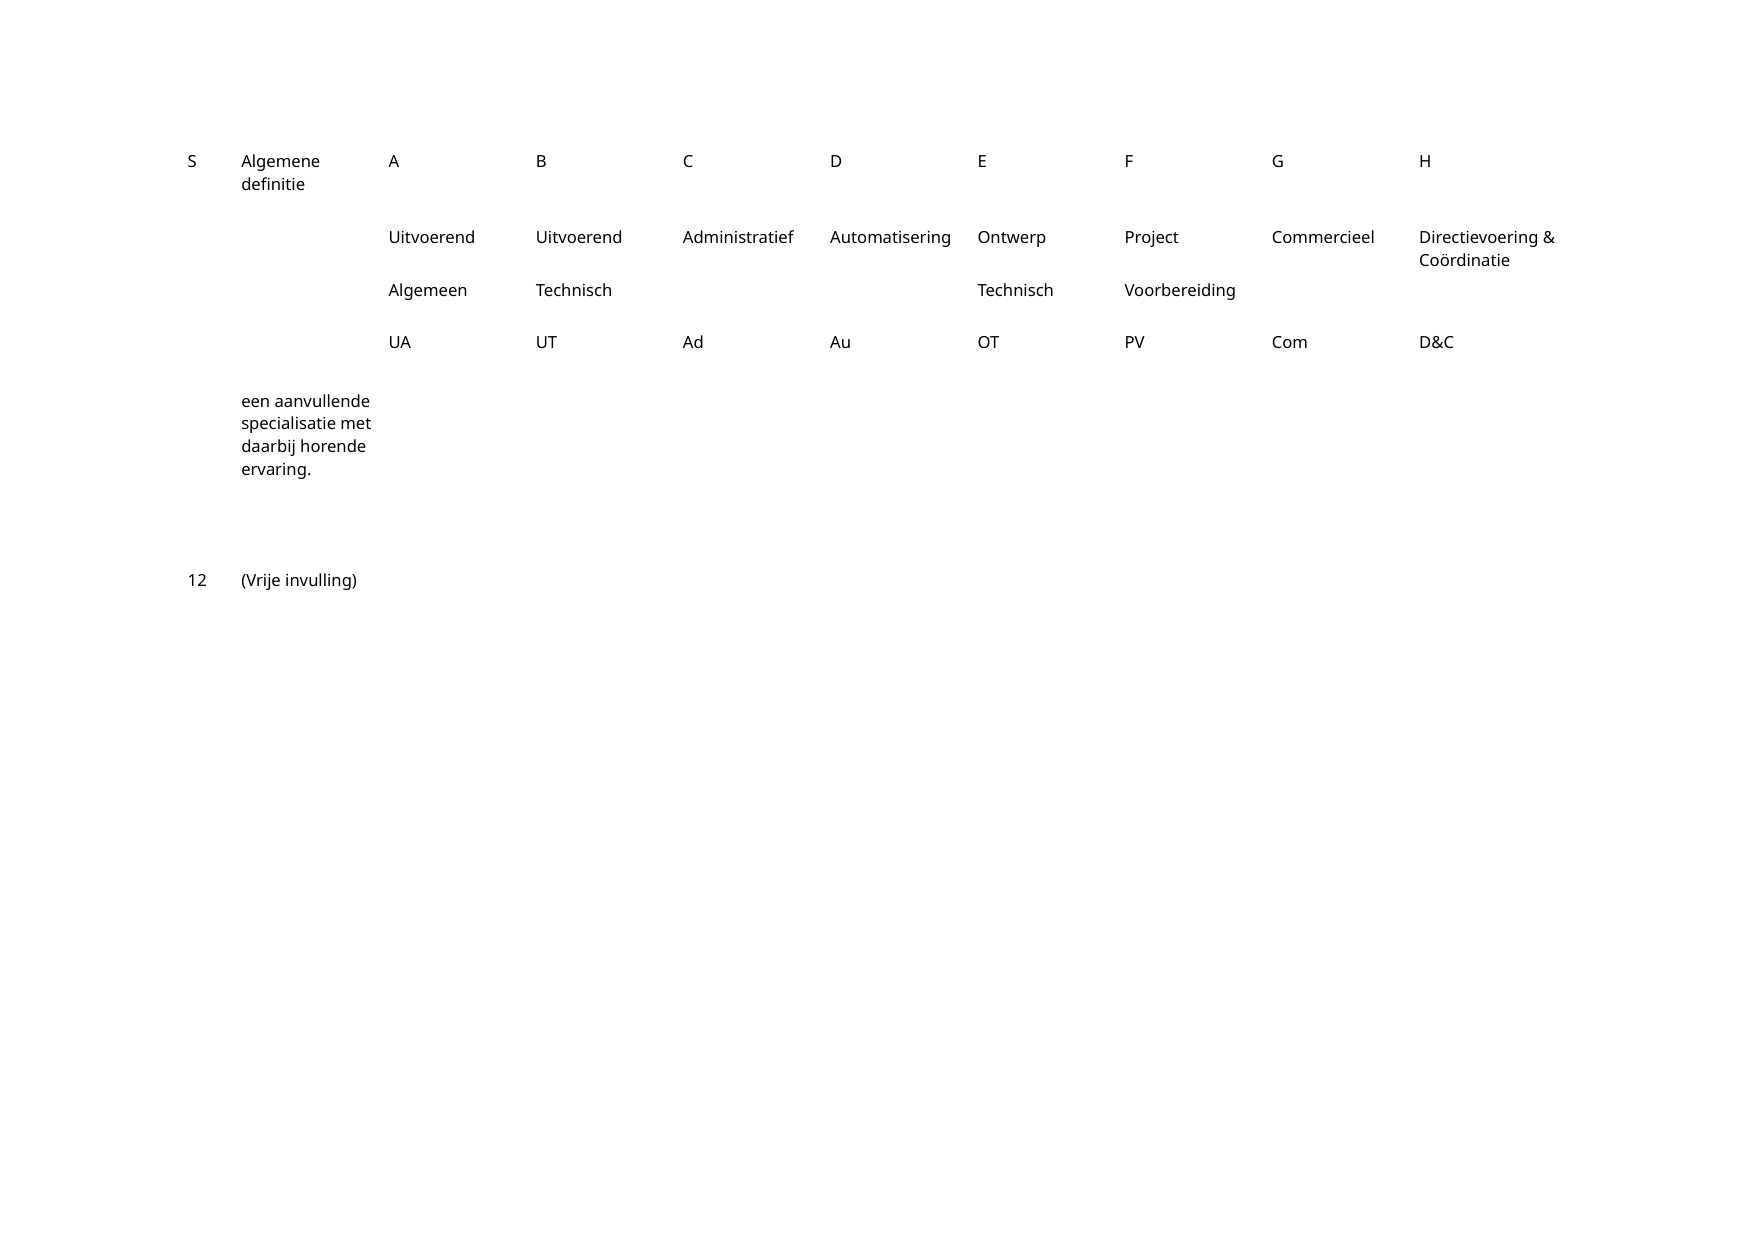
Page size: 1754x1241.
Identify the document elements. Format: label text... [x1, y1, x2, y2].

table_cell [1419, 389, 1566, 510]
table_cell [977, 510, 1124, 568]
table_cell [388, 569, 536, 627]
table_cell [683, 510, 830, 568]
table_cell [1124, 510, 1272, 568]
table_header A [388, 150, 536, 225]
table_cell [1272, 569, 1419, 627]
table_cell [977, 569, 1124, 627]
table_cell [830, 389, 977, 510]
table_cell Uitvoerend Algemeen [388, 225, 536, 331]
table_cell [683, 389, 830, 510]
table_cell (Vrije invulling) [241, 569, 388, 627]
table_cell [683, 569, 830, 627]
table_header E [977, 150, 1124, 225]
table_cell PV [1124, 331, 1272, 389]
table_cell Au [830, 331, 977, 389]
table_cell [1124, 569, 1272, 627]
table_header C [683, 150, 830, 225]
table_cell [241, 331, 388, 389]
table_cell Ad [683, 331, 830, 389]
table_cell [830, 510, 977, 568]
table_cell Directievoering & Coördinatie [1419, 225, 1566, 331]
table_cell [388, 510, 536, 568]
table_cell [536, 510, 683, 568]
table_cell UA [388, 331, 536, 389]
table_cell [1124, 389, 1272, 510]
table_cell [1272, 389, 1419, 510]
table_cell Automatisering [830, 225, 977, 331]
table_cell een aanvullende specialisatie met daarbij horende ervaring. [241, 389, 388, 510]
table_header S [188, 150, 241, 225]
table_cell Ontwerp Technisch [977, 225, 1124, 331]
table_cell [241, 225, 388, 331]
table_header H [1419, 150, 1566, 225]
table_cell [188, 225, 241, 331]
table_cell Project Voorbereiding [1124, 225, 1272, 331]
table_cell [188, 389, 241, 510]
table_cell OT [977, 331, 1124, 389]
table_header Algemene definitie [241, 150, 388, 225]
table_header G [1272, 150, 1419, 225]
table_cell 12 [188, 569, 241, 627]
table_cell Uitvoerend Technisch [536, 225, 683, 331]
table_cell Com [1272, 331, 1419, 389]
table_cell [241, 510, 388, 568]
table_cell [1419, 510, 1566, 568]
table_cell UT [536, 331, 683, 389]
table_cell Administratief [683, 225, 830, 331]
table_cell [536, 569, 683, 627]
table_cell [388, 389, 536, 510]
table_header F [1124, 150, 1272, 225]
table_cell [536, 389, 683, 510]
table_header B [536, 150, 683, 225]
table_cell D&C [1419, 331, 1566, 389]
table_cell [188, 510, 241, 568]
table_cell [188, 331, 241, 389]
table_cell Commercieel [1272, 225, 1419, 331]
table_header D [830, 150, 977, 225]
table_cell [1419, 569, 1566, 627]
table_cell [977, 389, 1124, 510]
table_cell [1272, 510, 1419, 568]
table_cell [830, 569, 977, 627]
